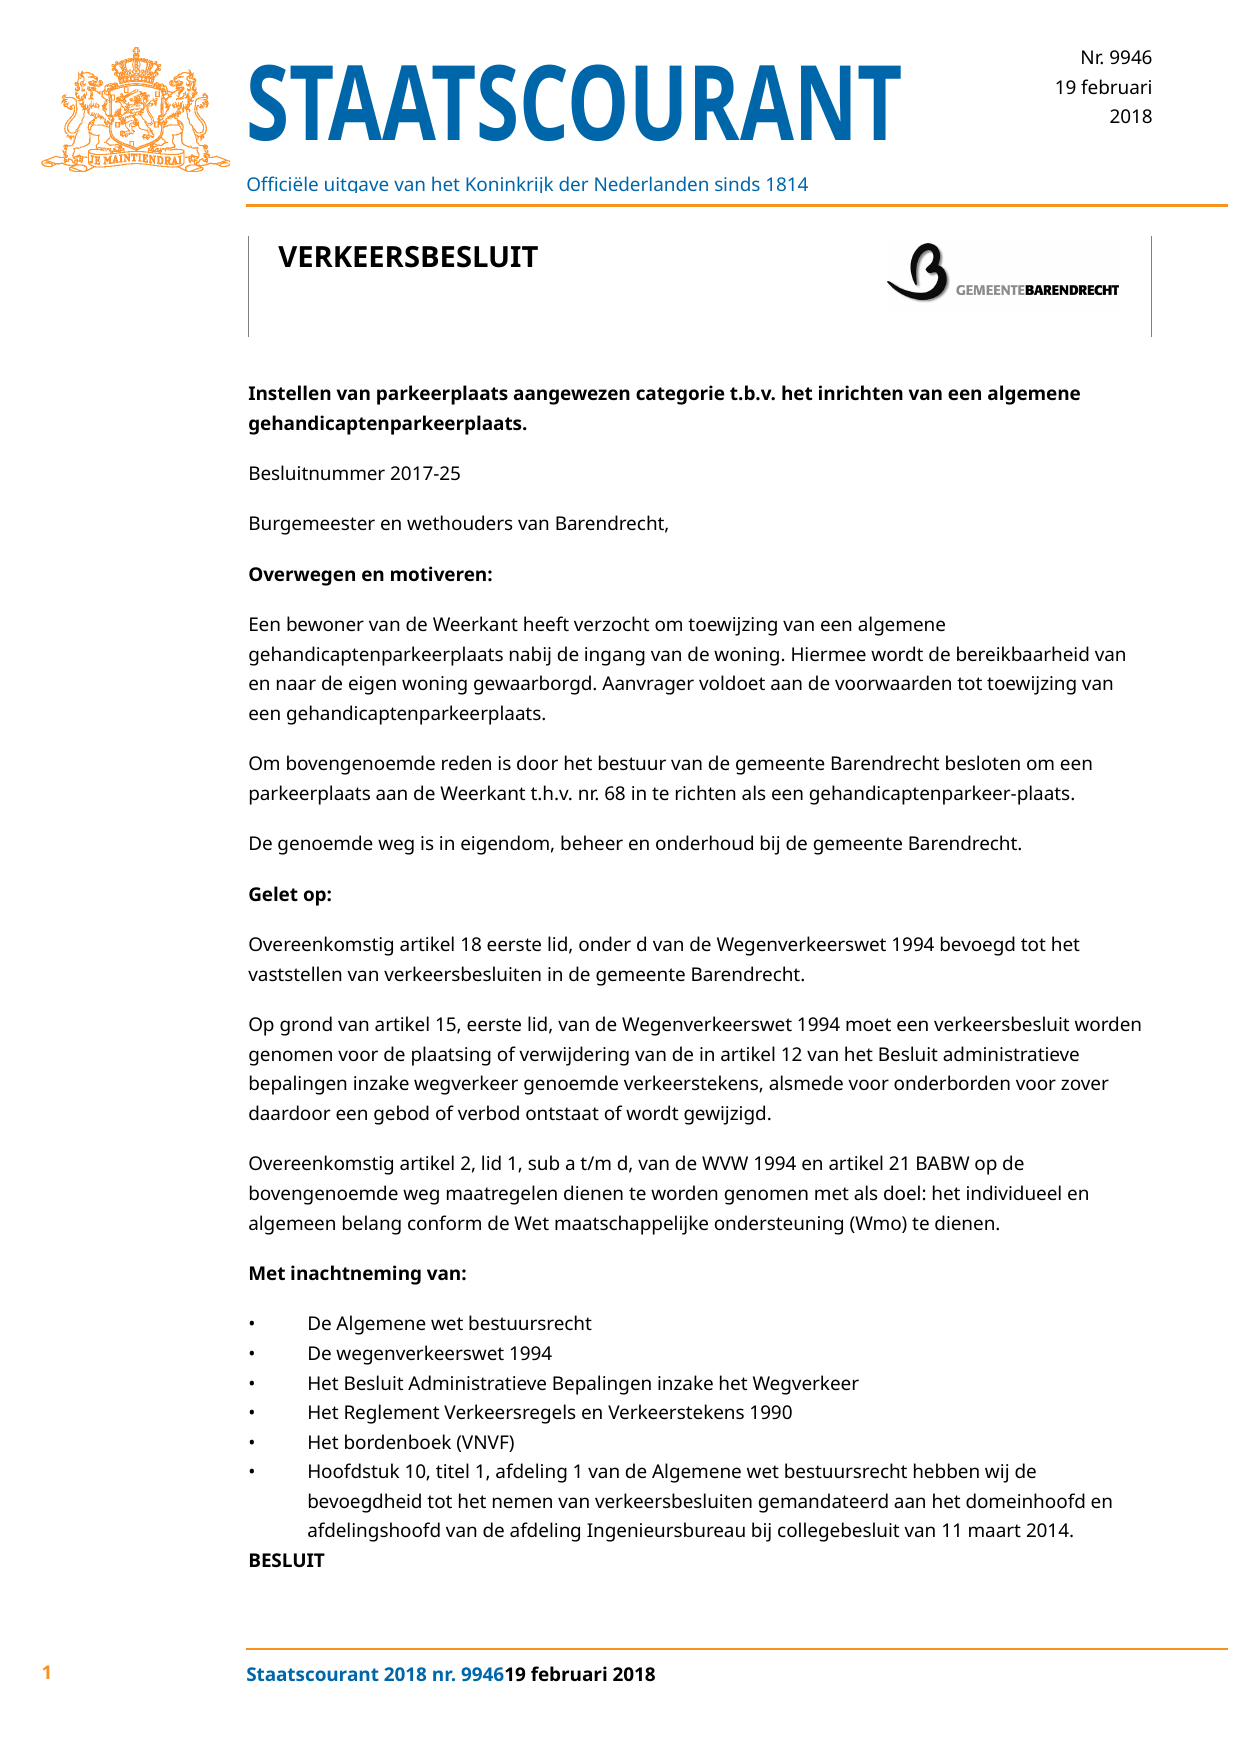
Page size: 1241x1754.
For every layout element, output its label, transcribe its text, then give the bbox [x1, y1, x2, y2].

list Het Reglement Verkeersregels en Verkeerstekens 1990 [248, 1399, 1152, 1425]
list Hoofdstuk 10, titel 1, afdeling 1 van de Algemene wet bestuursrecht hebben wij de bevoegdheid tot het nemen van verkeersbesluiten gemandateerd aan het domeinhoofd en afdelingshoofd van de afdeling Ingenieursbureau bij collegebesluit van 11 maart 2014. [248, 1458, 1152, 1543]
text Instellen van parkeerplaats aangewezen categorie t.b.v. het inrichten van een algemene gehandicaptenparkeerplaats. [248, 380, 1152, 435]
text Burgemeester en wethouders van Barendrecht, [248, 511, 1152, 536]
table_header VERKEERSBESLUIT [249, 236, 850, 337]
text Overeenkomstig artikel 18 eerste lid, onder d van de Wegenverkeerswet 1994 bevoegd tot het vaststellen van verkeersbesluiten in de gemeente Barendrecht. [248, 931, 1152, 987]
list De Algemene wet bestuursrecht [248, 1311, 1152, 1336]
list De wegenverkeerswet 1994 [248, 1340, 1152, 1366]
text Overeenkomstig artikel 2, lid 1, sub a t/m d, van de WVW 1994 en artikel 21 BABW op de bovengenoemde weg maatregelen dienen te worden genomen met als doel: het individueel en algemeen belang conform de Wet maatschappelijke ondersteuning (Wmo) te dienen. [248, 1151, 1152, 1235]
table_header [850, 236, 1151, 337]
text Overwegen en motiveren: [248, 561, 1152, 587]
text Gelet op: [248, 881, 1152, 907]
text Een bewoner van de Weerkant heeft verzocht om toewijzing van een algemene gehandicaptenparkeerplaats nabij de ingang van de woning. Hiermee wordt de bereikbaarheid van en naar de eigen woning gewaarborgd. Aanvrager voldoet aan de voorwaarden tot toewijzing van een gehandicaptenparkeerplaats. [248, 611, 1152, 726]
picture [882, 236, 1119, 312]
text Om bovengenoemde reden is door het bestuur van de gemeente Barendrecht besloten om een parkeerplaats aan de Weerkant t.h.v. nr. 68 in te richten als een gehandicaptenparkeer-plaats. [248, 751, 1152, 806]
text Met inachtneming van: [248, 1260, 1152, 1286]
text Besluitnummer 2017-25 [248, 460, 1152, 486]
text De genoemde weg is in eigendom, beheer en onderhoud bij de gemeente Barendrecht. [248, 831, 1152, 856]
text BESLUIT [248, 1547, 1152, 1573]
list Het bordenboek (VNVF) [248, 1429, 1152, 1454]
list Het Besluit Administratieve Bepalingen inzake het Wegverkeer [248, 1370, 1152, 1395]
text Op grond van artikel 15, eerste lid, van de Wegenverkeerswet 1994 moet een verkeersbesluit worden genomen voor de plaatsing of verwijdering van de in artikel 12 van het Besluit administratieve bepalingen inzake wegverkeer genoemde verkeerstekens, alsmede voor onderborden voor zover daardoor een gebod of verbod ontstaat of wordt gewijzigd. [248, 1011, 1152, 1126]
picture [41, 47, 231, 172]
